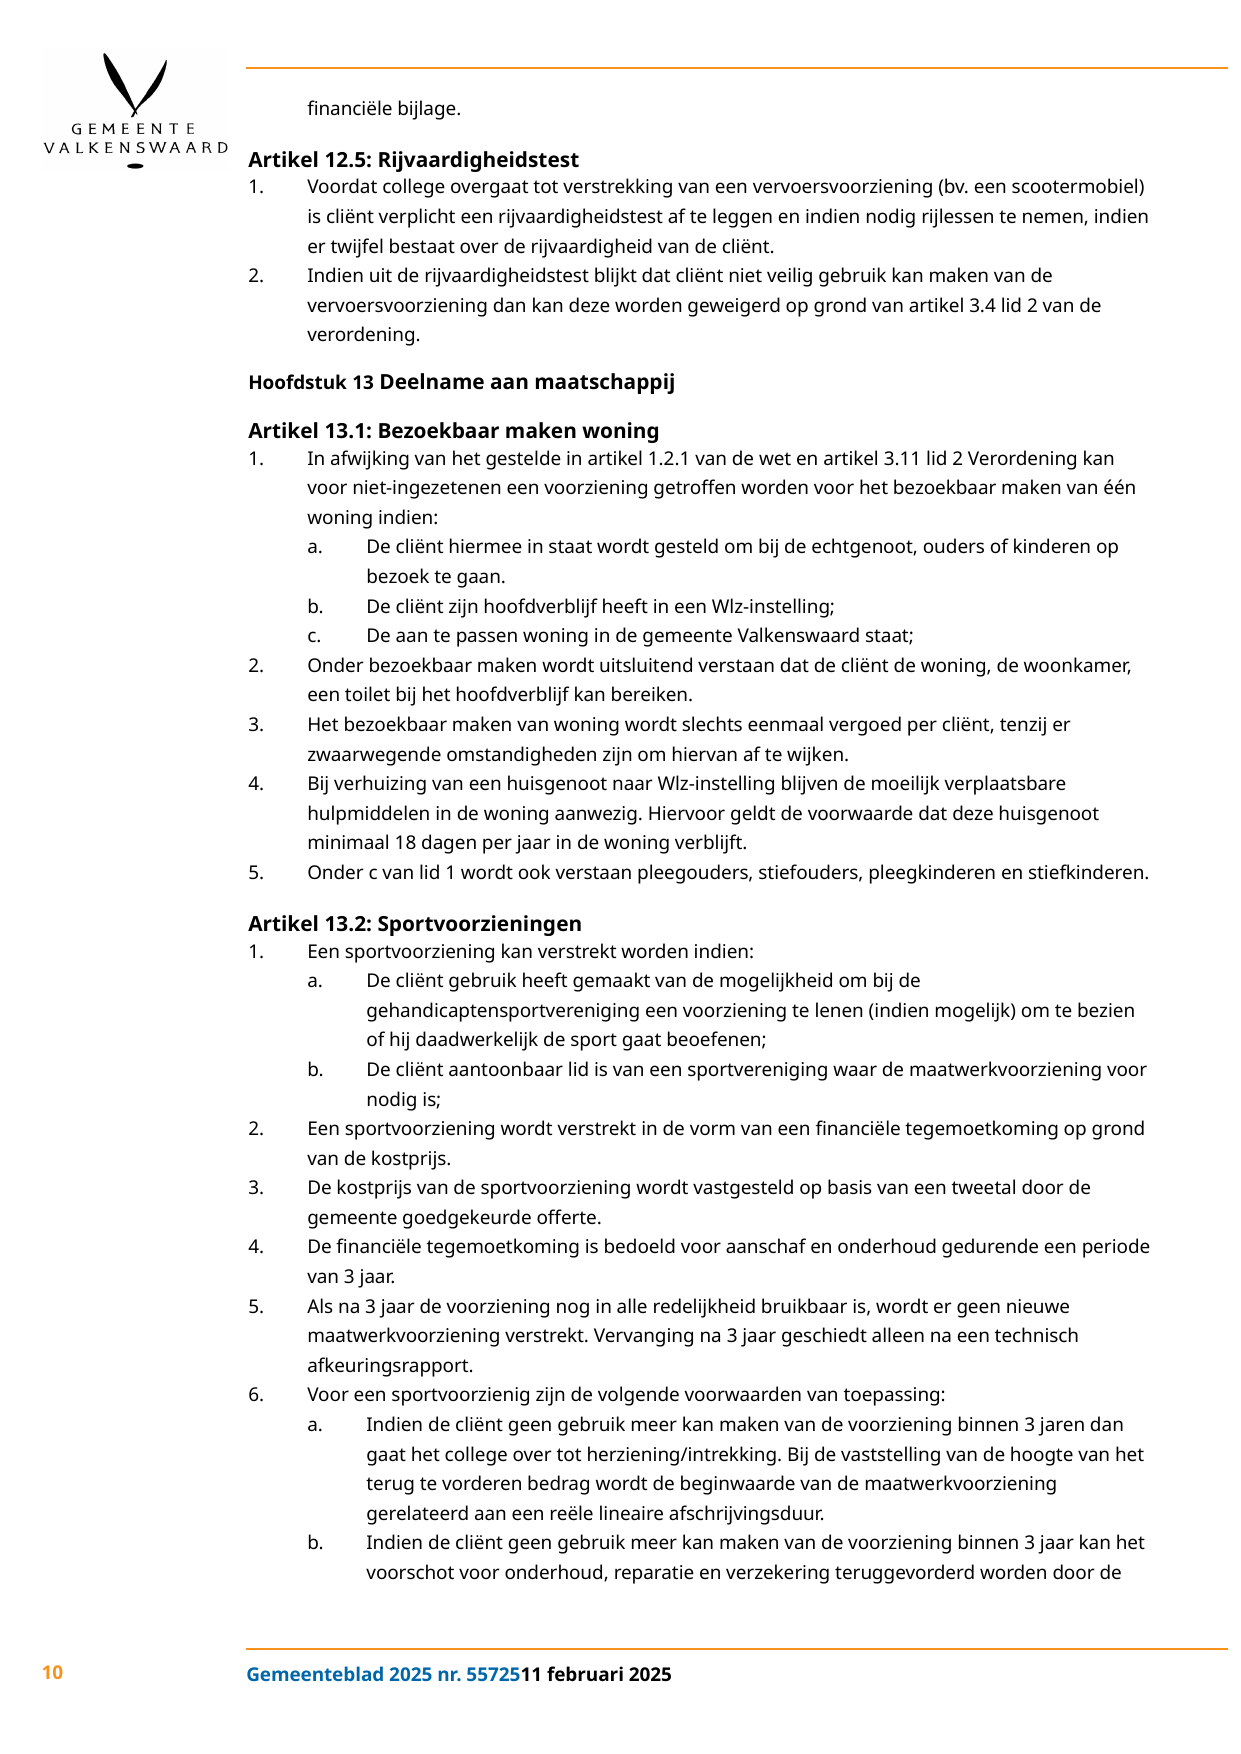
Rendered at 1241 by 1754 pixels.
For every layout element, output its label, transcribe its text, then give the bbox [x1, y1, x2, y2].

list De cliënt hiermee in staat wordt gesteld om bij de echtgenoot, ouders of kinderen op bezoek te gaan. [307, 534, 1152, 589]
list Indien de cliënt geen gebruik meer kan maken van de voorziening binnen 3 jaar kan het voorschot voor onderhoud, reparatie en verzekering teruggevorderd worden door de [307, 1529, 1152, 1585]
list De cliënt gebruik heeft gemaakt van de mogelijkheid om bij de gehandicaptensportvereniging een voorziening te lenen (indien mogelijk) om te bezien of hij daadwerkelijk de sport gaat beoefenen; [307, 967, 1152, 1052]
list Onder c van lid 1 wordt ook verstaan pleegouders, stiefouders, pleegkinderen en stiefkinderen. [248, 859, 1152, 885]
list Een sportvoorziening wordt verstrekt in de vorm van een financiële tegemoetkoming op grond van de kostprijs. [248, 1115, 1152, 1171]
list De cliënt aantoonbaar lid is van een sportvereniging waar de maatwerkvoorziening voor nodig is; [307, 1056, 1152, 1112]
list Voordat college overgaat tot verstrekking van een vervoersvoorziening (bv. een scootermobiel) is cliënt verplicht een rijvaardigheidstest af te leggen en indien nodig rijlessen te nemen, indien er twijfel bestaat over de rijvaardigheid van de cliënt. [248, 174, 1152, 258]
list Bij verhuizing van een huisgenoot naar Wlz-instelling blijven de moeilijk verplaatsbare hulpmiddelen in de woning aanwezig. Hiervoor geldt de voorwaarde dat deze huisgenoot minimaal 18 dagen per jaar in de woning verblijft. [248, 770, 1152, 855]
list financiële bijlage. [248, 95, 1152, 121]
list Als na 3 jaar de voorziening nog in alle redelijkheid bruikbaar is, wordt er geen nieuwe maatwerkvoorziening verstrekt. Vervanging na 3 jaar geschiedt alleen na een technisch afkeuringsrapport. [248, 1293, 1152, 1378]
picture [41, 47, 231, 172]
list De cliënt zijn hoofdverblijf heeft in een Wlz-instelling; [307, 593, 1152, 618]
list Een sportvoorziening kan verstrekt worden indien: [248, 938, 1152, 964]
list Indien de cliënt geen gebruik meer kan maken van de voorziening binnen 3 jaren dan gaat het college over tot herziening/intrekking. Bij de vaststelling van de hoogte van het terug te vorderen bedrag wordt de beginwaarde van de maatwerkvoorziening gerelateerd aan een reële lineaire afschrijvingsduur. [307, 1411, 1152, 1526]
list Voor een sportvoorzienig zijn de volgende voorwaarden van toepassing: [248, 1382, 1152, 1407]
text Artikel 12.5: Rijvaardigheidstest [248, 145, 1152, 174]
list Indien uit de rijvaardigheidstest blijkt dat cliënt niet veilig gebruik kan maken van de vervoersvoorziening dan kan deze worden geweigerd op grond van artikel 3.4 lid 2 van de verordening. [248, 262, 1152, 347]
list De kostprijs van de sportvoorziening wordt vastgesteld op basis van een tweetal door de gemeente goedgekeurde offerte. [248, 1174, 1152, 1230]
list In afwijking van het gestelde in artikel 1.2.1 van de wet en artikel 3.11 lid 2 Verordening kan voor niet-ingezetenen een voorziening getroffen worden voor het bezoekbaar maken van één woning indien: [248, 445, 1152, 530]
list De aan te passen woning in de gemeente Valkenswaard staat; [307, 622, 1152, 648]
text Artikel 13.1: Bezoekbaar maken woning [248, 416, 1152, 445]
list Onder bezoekbaar maken wordt uitsluitend verstaan dat de cliënt de woning, de woonkamer, een toilet bij het hoofdverblijf kan bereiken. [248, 652, 1152, 707]
text Hoofdstuk 13 Deelname aan maatschappij [248, 367, 1152, 396]
list De financiële tegemoetkoming is bedoeld voor aanschaf en onderhoud gedurende een periode van 3 jaar. [248, 1234, 1152, 1289]
list Het bezoekbaar maken van woning wordt slechts eenmaal vergoed per cliënt, tenzij er zwaarwegende omstandigheden zijn om hiervan af te wijken. [248, 711, 1152, 766]
text Artikel 13.2: Sportvoorzieningen [248, 909, 1152, 938]
